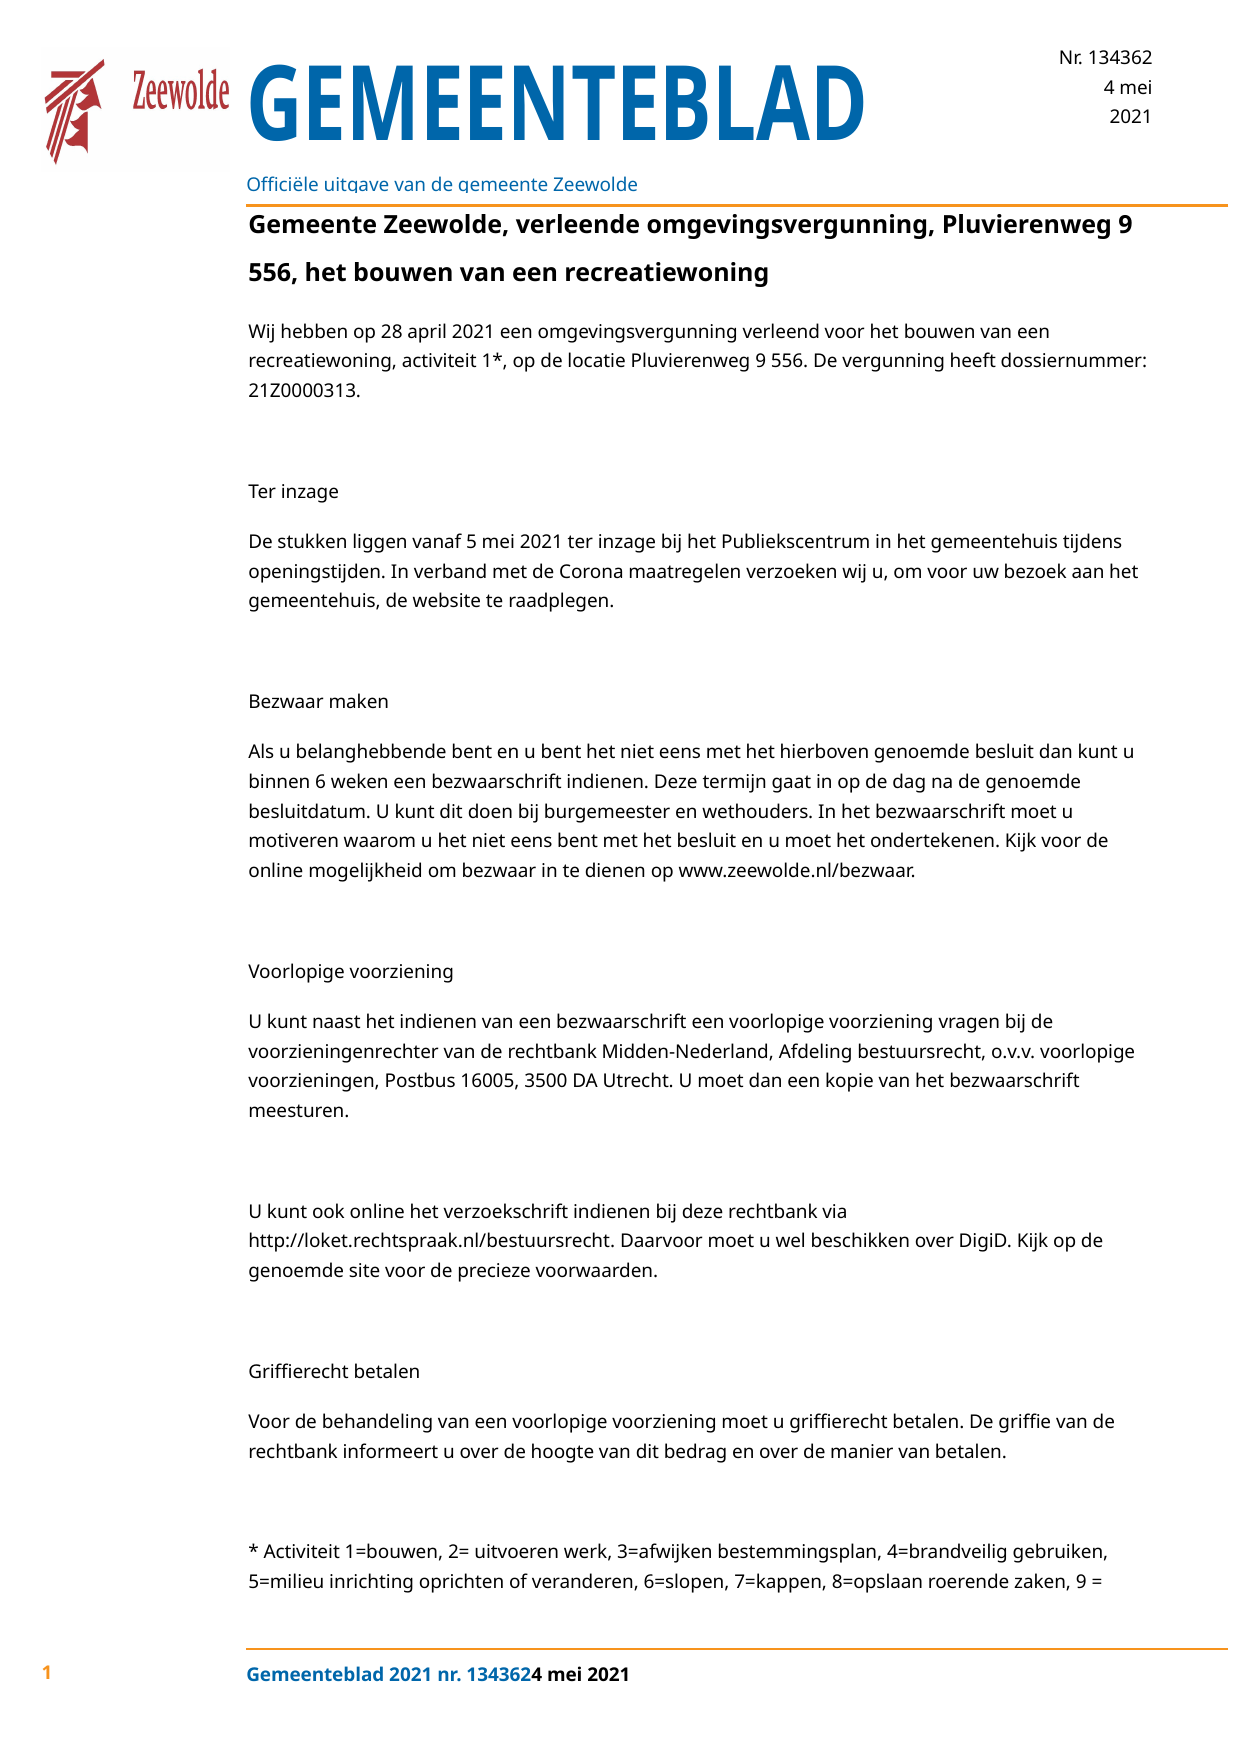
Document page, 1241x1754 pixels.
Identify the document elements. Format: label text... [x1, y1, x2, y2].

text Voor de behandeling van een voorlopige voorziening moet u griffierecht betalen. De griffie van de rechtbank informeert u over de hoogte van dit bedrag en over de manier van betalen. [248, 1408, 1152, 1464]
text Wij hebben op 28 april 2021 een omgevingsvergunning verleend voor het bouwen van een recreatiewoning, activiteit 1*, op de locatie Pluvierenweg 9 556. De vergunning heeft dossiernummer: 21Z0000313. [248, 318, 1152, 403]
text Griffierecht betalen [248, 1358, 1152, 1384]
text Als u belanghebbende bent en u bent het niet eens met het hierboven genoemde besluit dan kunt u binnen 6 weken een bezwaarschrift indienen. Deze termijn gaat in op de dag na de genoemde besluitdatum. U kunt dit doen bij burgemeester en wethouders. In het bezwaarschrift moet u motiveren waarom u het niet eens bent met het besluit en u moet het ondertekenen. Kijk voor de online mogelijkheid om bezwaar in te dienen op www.zeewolde.nl/bezwaar. [248, 739, 1152, 883]
text Ter inzage [248, 478, 1152, 504]
text U kunt ook online het verzoekschrift indienen bij deze rechtbank via http://loket.rechtspraak.nl/bestuursrecht. Daarvoor moet u wel beschikken over DigiD. Kijk op de genoemde site voor de precieze voorwaarden. [248, 1198, 1152, 1283]
text Bezwaar maken [248, 688, 1152, 714]
text * Activiteit 1=bouwen, 2= uitvoeren werk, 3=afwijken bestemmingsplan, 4=brandveilig gebruiken, 5=milieu inrichting oprichten of veranderen, 6=slopen, 7=kappen, 8=opslaan roerende zaken, 9 = [248, 1539, 1152, 1594]
text U kunt naast het indienen van een bezwaarschrift een voorlopige voorziening vragen bij de voorzieningenrechter van de rechtbank Midden-Nederland, Afdeling bestuursrecht, o.v.v. voorlopige voorzieningen, Postbus 16005, 3500 DA Utrecht. U moet dan een kopie van het bezwaarschrift meesturen. [248, 1008, 1152, 1123]
picture [41, 47, 231, 172]
text Voorlopige voorziening [248, 958, 1152, 984]
text De stukken liggen vanaf 5 mei 2021 ter inzage bij het Publiekscentrum in het gemeentehuis tijdens openingstijden. In verband met de Corona maatregelen verzoeken wij u, om voor uw bezoek aan het gemeentehuis, de website te raadplegen. [248, 528, 1152, 613]
text Gemeente Zeewolde, verleende omgevingsvergunning, Pluvierenweg 9 556, het bouwen van een recreatiewoning [248, 207, 1152, 288]
